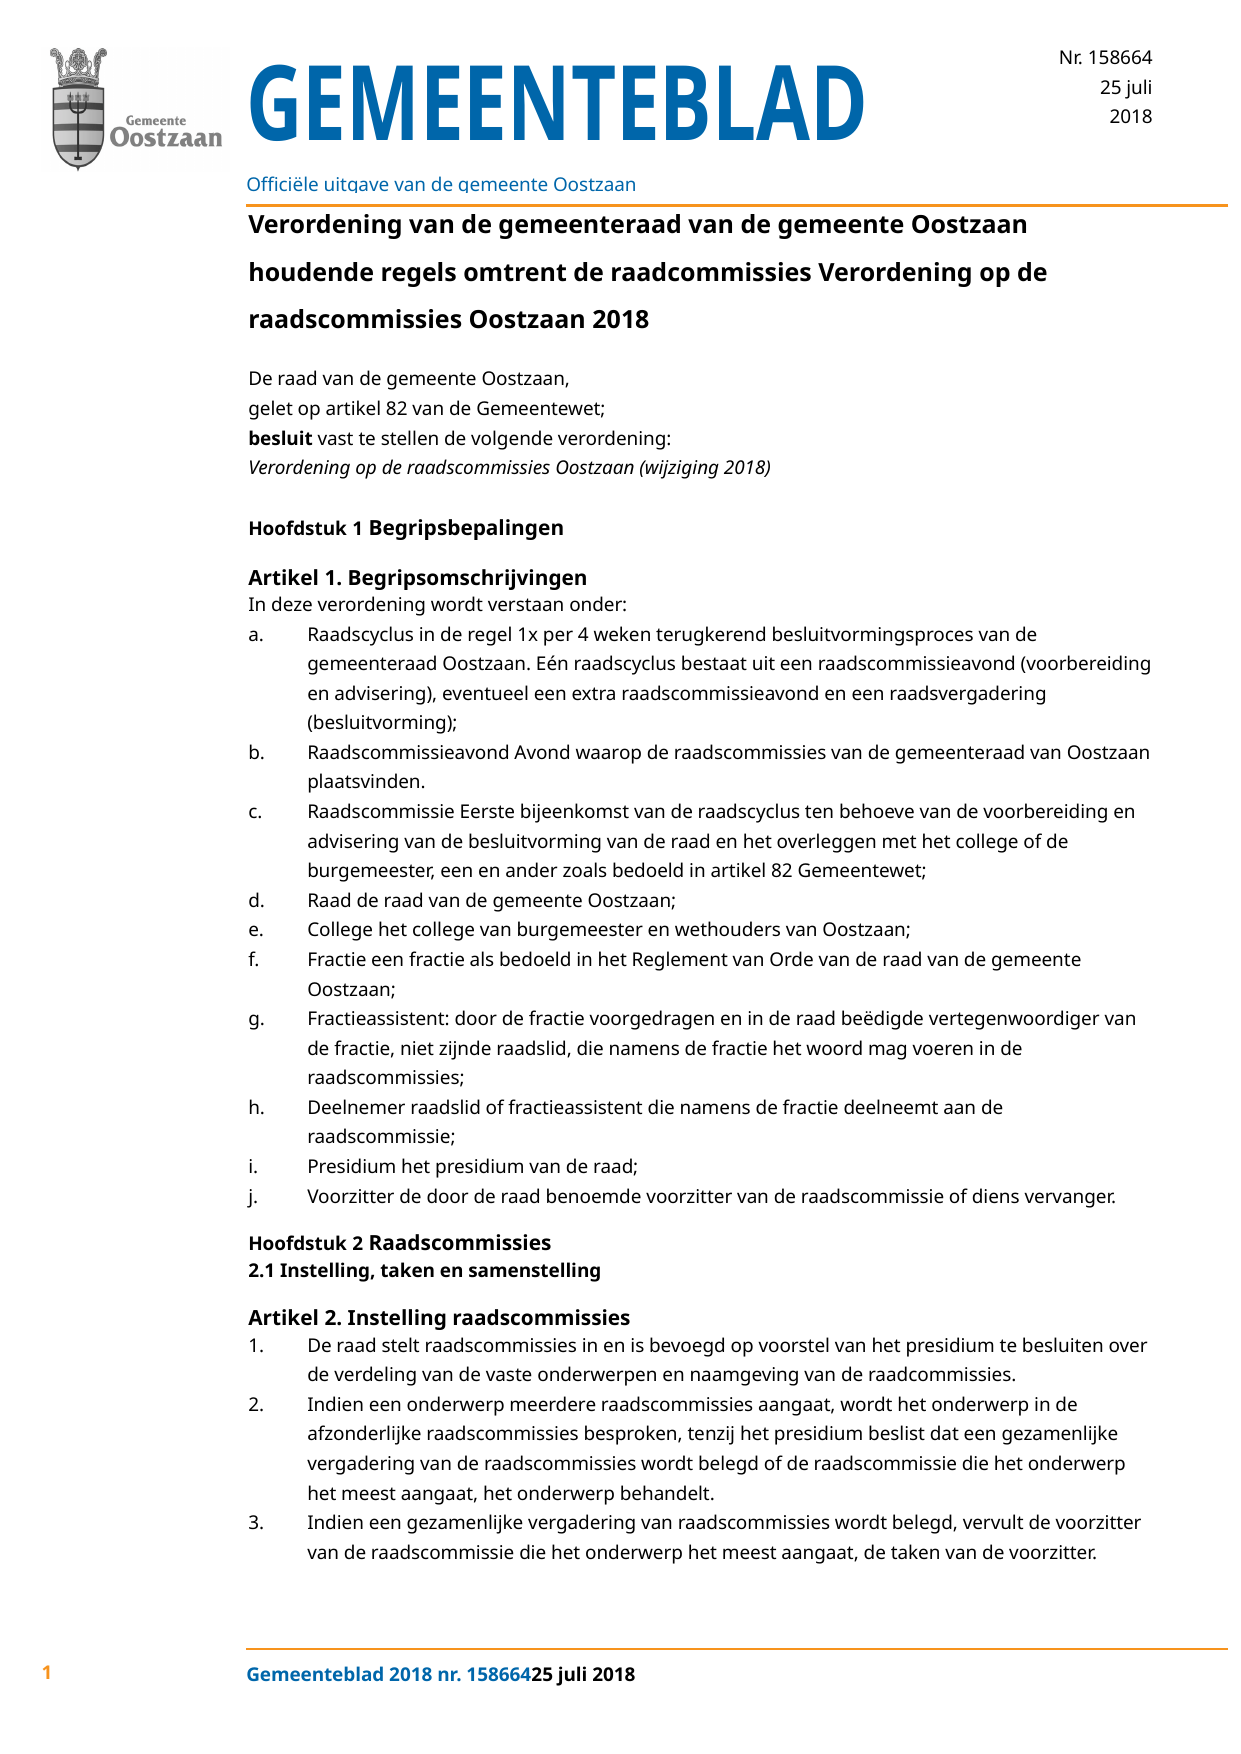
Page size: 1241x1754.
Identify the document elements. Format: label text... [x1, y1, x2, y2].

list Presidium het presidium van de raad; [248, 1153, 1152, 1179]
list Raadscommissie Eerste bijeenkomst van de raadscyclus ten behoeve van de voorbereiding en advisering van de besluitvorming van de raad en het overleggen met het college of de burgemeester, een en ander zoals bedoeld in artikel 82 Gemeentewet; [248, 798, 1152, 883]
list Indien een gezamenlijke vergadering van raadscommissies wordt belegd, vervult de voorzitter van de raadscommissie die het onderwerp het meest aangaat, de taken van de voorzitter. [248, 1509, 1152, 1565]
picture [41, 47, 231, 172]
list Voorzitter de door de raad benoemde voorzitter van de raadscommissie of diens vervanger. [248, 1183, 1152, 1208]
text De raad van de gemeente Oostzaan, [248, 366, 1152, 391]
list Fractie een fractie als bedoeld in het Reglement van Orde van de raad van de gemeente Oostzaan; [248, 946, 1152, 1001]
list Fractieassistent: door de fractie voorgedragen en in de raad beëdigde vertegenwoordiger van de fractie, niet zijnde raadslid, die namens de fractie het woord mag voeren in de raadscommissies; [248, 1005, 1152, 1090]
list Raadscyclus in de regel 1x per 4 weken terugkerend besluitvormingsproces van de gemeenteraad Oostzaan. Eén raadscyclus bestaat uit een raadscommissieavond (voorbereiding en advisering), eventueel een extra raadscommissieavond en een raadsvergadering (besluitvorming); [248, 621, 1152, 735]
text besluit vast te stellen de volgende verordening: [248, 425, 1152, 450]
list De raad stelt raadscommissies in en is bevoegd op voorstel van het presidium te besluiten over de verdeling van de vaste onderwerpen en naamgeving van de raadcommissies. [248, 1332, 1152, 1387]
text In deze verordening wordt verstaan onder: [248, 591, 1152, 617]
text Verordening van de gemeenteraad van de gemeente Oostzaan houdende regels omtrent de raadcommissies Verordening op de raadscommissies Oostzaan 2018 [248, 207, 1152, 336]
text gelet op artikel 82 van de Gemeentewet; [248, 395, 1152, 421]
list Indien een onderwerp meerdere raadscommissies aangaat, wordt het onderwerp in de afzonderlijke raadscommissies besproken, tenzij het presidium beslist dat een gezamenlijke vergadering van de raadscommissies wordt belegd of de raadscommissie die het onderwerp het meest aangaat, het onderwerp behandelt. [248, 1391, 1152, 1506]
text 2.1 Instelling, taken en samenstelling [248, 1257, 1152, 1283]
list Raad de raad van de gemeente Oostzaan; [248, 887, 1152, 913]
text Artikel 2. Instelling raadscommissies [248, 1303, 1152, 1332]
list College het college van burgemeester en wethouders van Oostzaan; [248, 917, 1152, 942]
text Verordening op de raadscommissies Oostzaan (wijziging 2018) [248, 454, 1152, 480]
text Hoofdstuk 2 Raadscommissies [248, 1228, 1152, 1257]
text Hoofdstuk 1 Begripsbepalingen [248, 513, 1152, 542]
text Artikel 1. Begripsomschrijvingen [248, 563, 1152, 591]
list Raadscommissieavond Avond waarop de raadscommissies van de gemeenteraad van Oostzaan plaatsvinden. [248, 739, 1152, 794]
list Deelnemer raadslid of fractieassistent die namens de fractie deelneemt aan de raadscommissie; [248, 1094, 1152, 1149]
